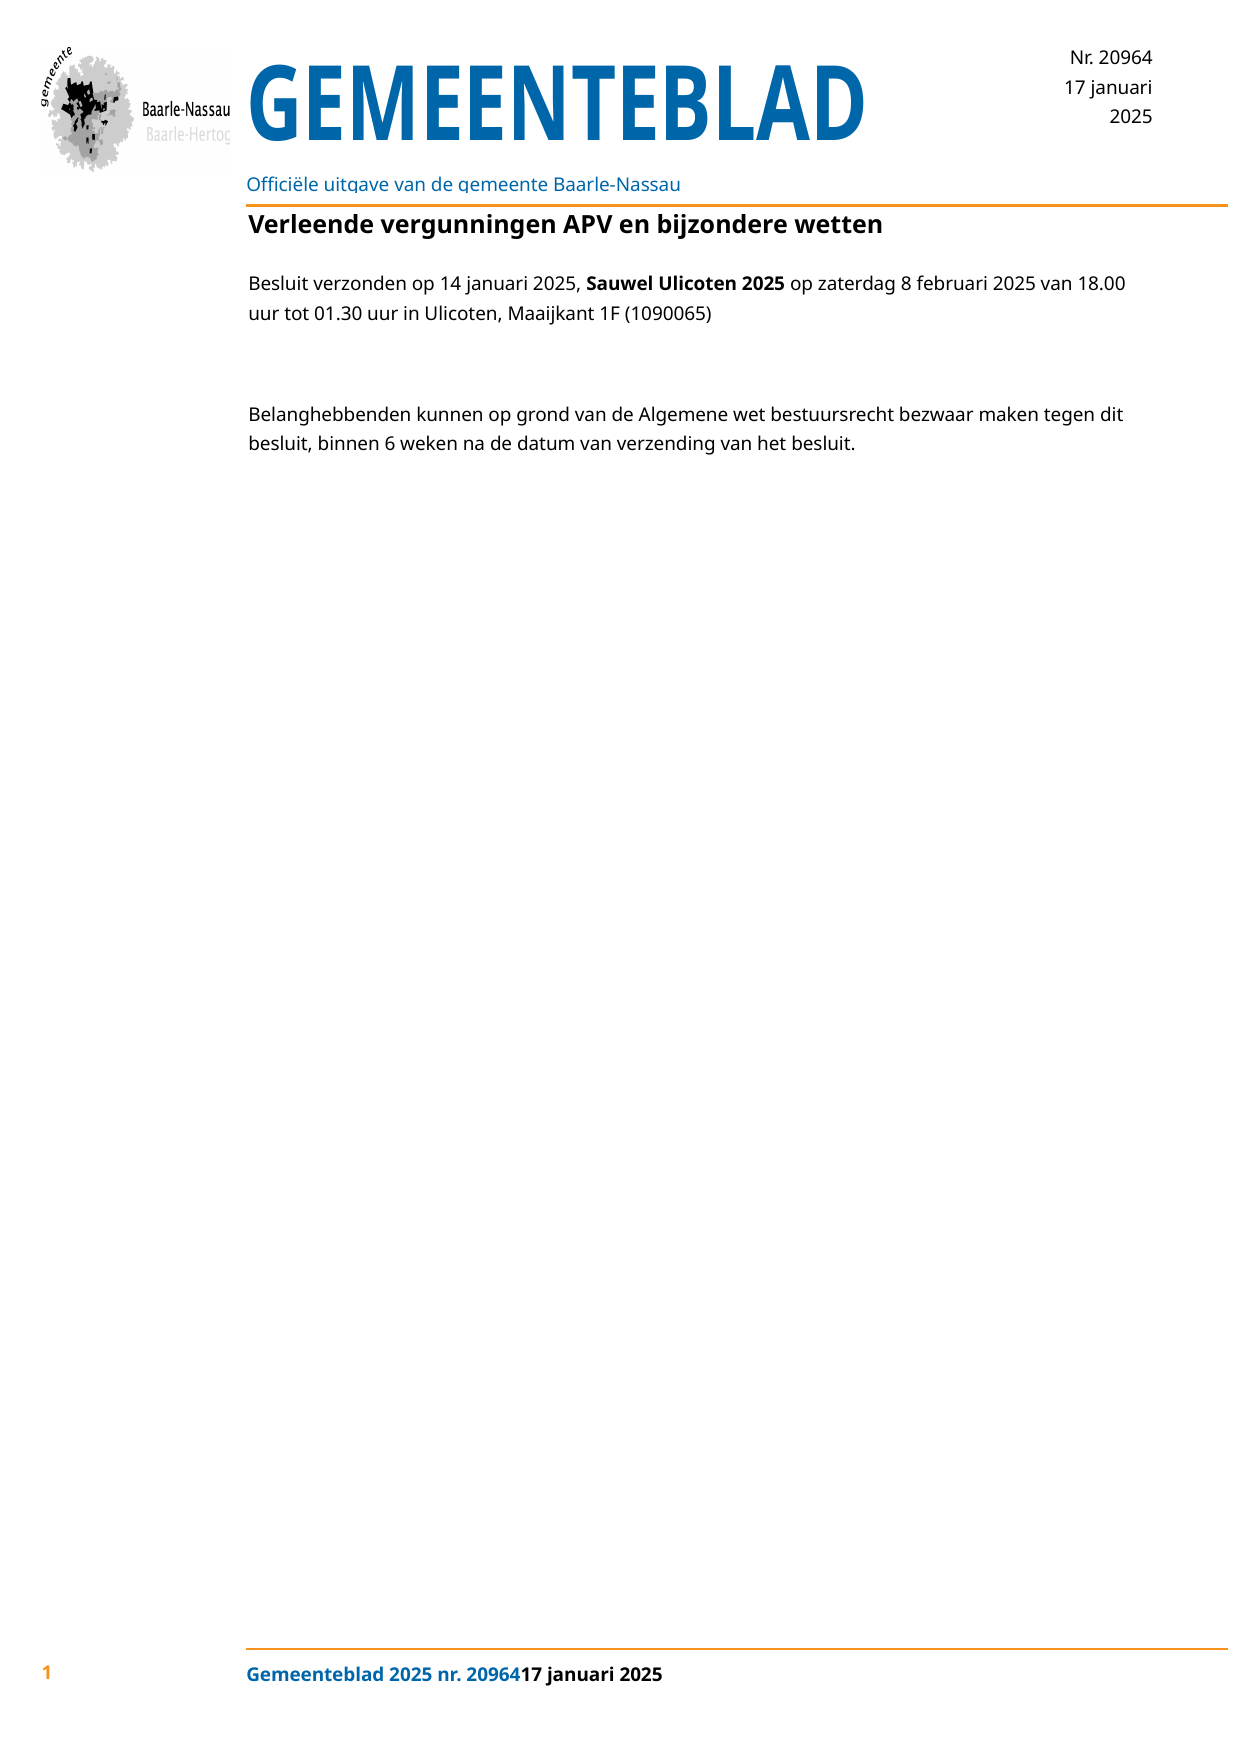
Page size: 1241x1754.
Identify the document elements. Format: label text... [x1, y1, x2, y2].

picture [41, 47, 231, 172]
text Belanghebbenden kunnen op grond van de Algemene wet bestuursrecht bezwaar maken tegen dit besluit, binnen 6 weken na de datum van verzending van het besluit. [248, 401, 1152, 456]
text Verleende vergunningen APV en bijzondere wetten [248, 207, 1152, 241]
text Besluit verzonden op 14 januari 2025, Sauwel Ulicoten 2025 op zaterdag 8 februari 2025 van 18.00 uur tot 01.30 uur in Ulicoten, Maaijkant 1F (1090065) [248, 270, 1152, 326]
